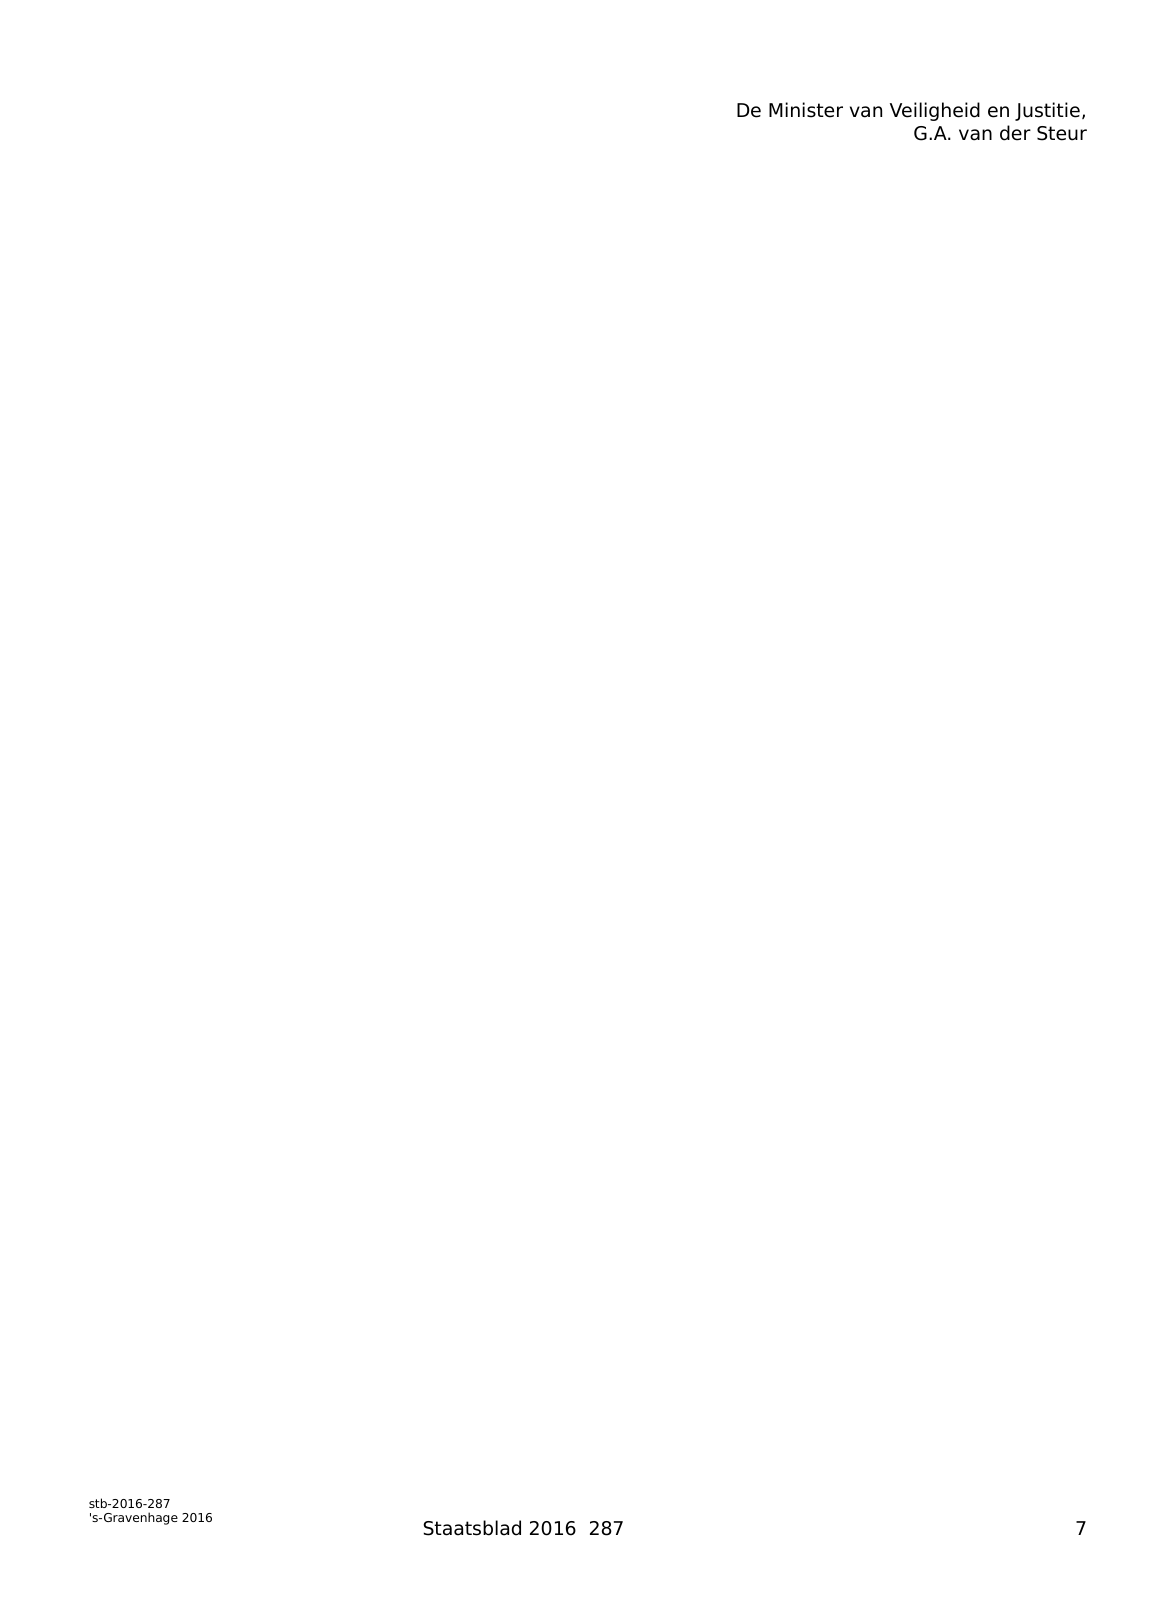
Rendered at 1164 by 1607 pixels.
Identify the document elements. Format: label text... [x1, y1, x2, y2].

text stb-2016-287 [88, 1497, 323, 1511]
text De Minister van Veiligheid en Justitie, G.A. van der Steur [422, 100, 1087, 144]
text 's-Gravenhage 2016 [88, 1511, 323, 1525]
